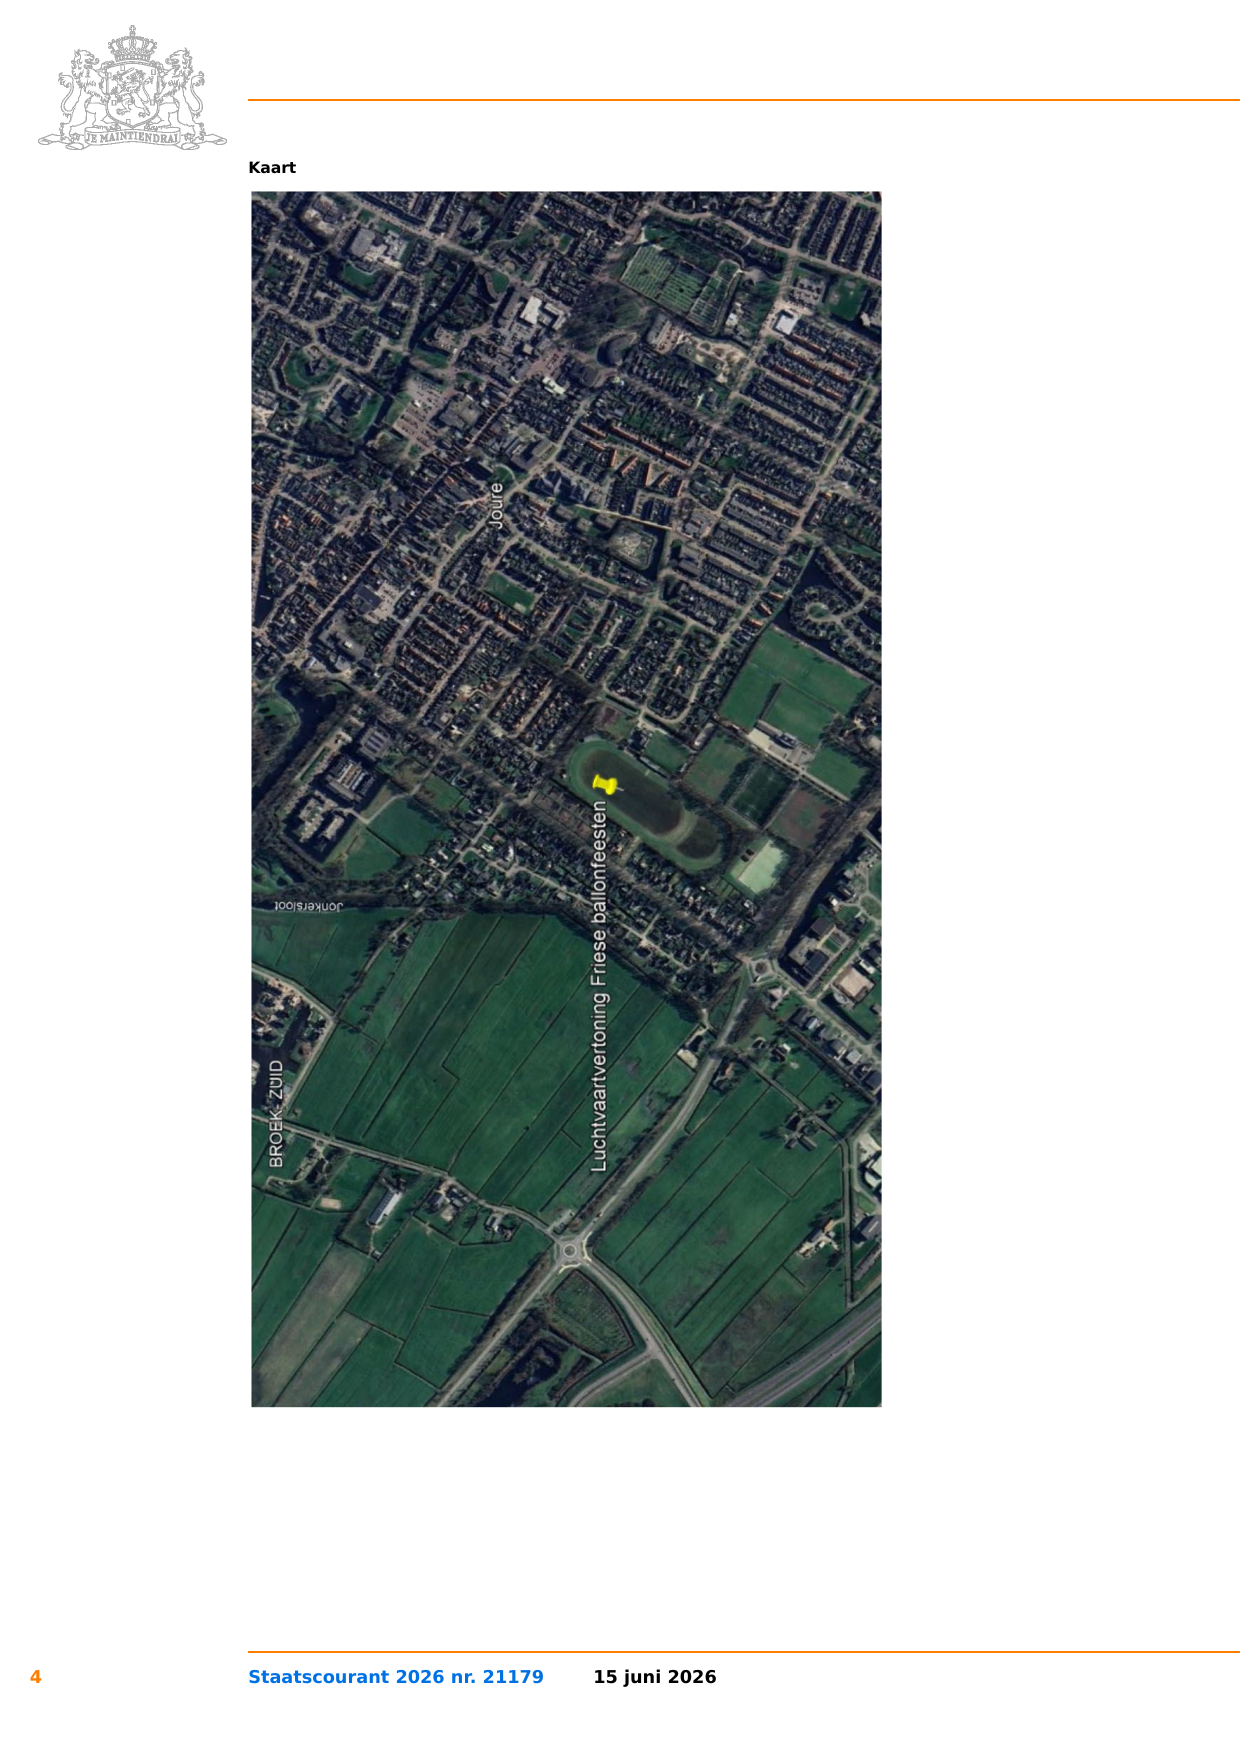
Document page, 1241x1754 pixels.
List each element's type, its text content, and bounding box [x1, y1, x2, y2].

picture [38, 25, 227, 150]
picture [248, 188, 886, 1411]
text Kaart [248, 159, 886, 177]
